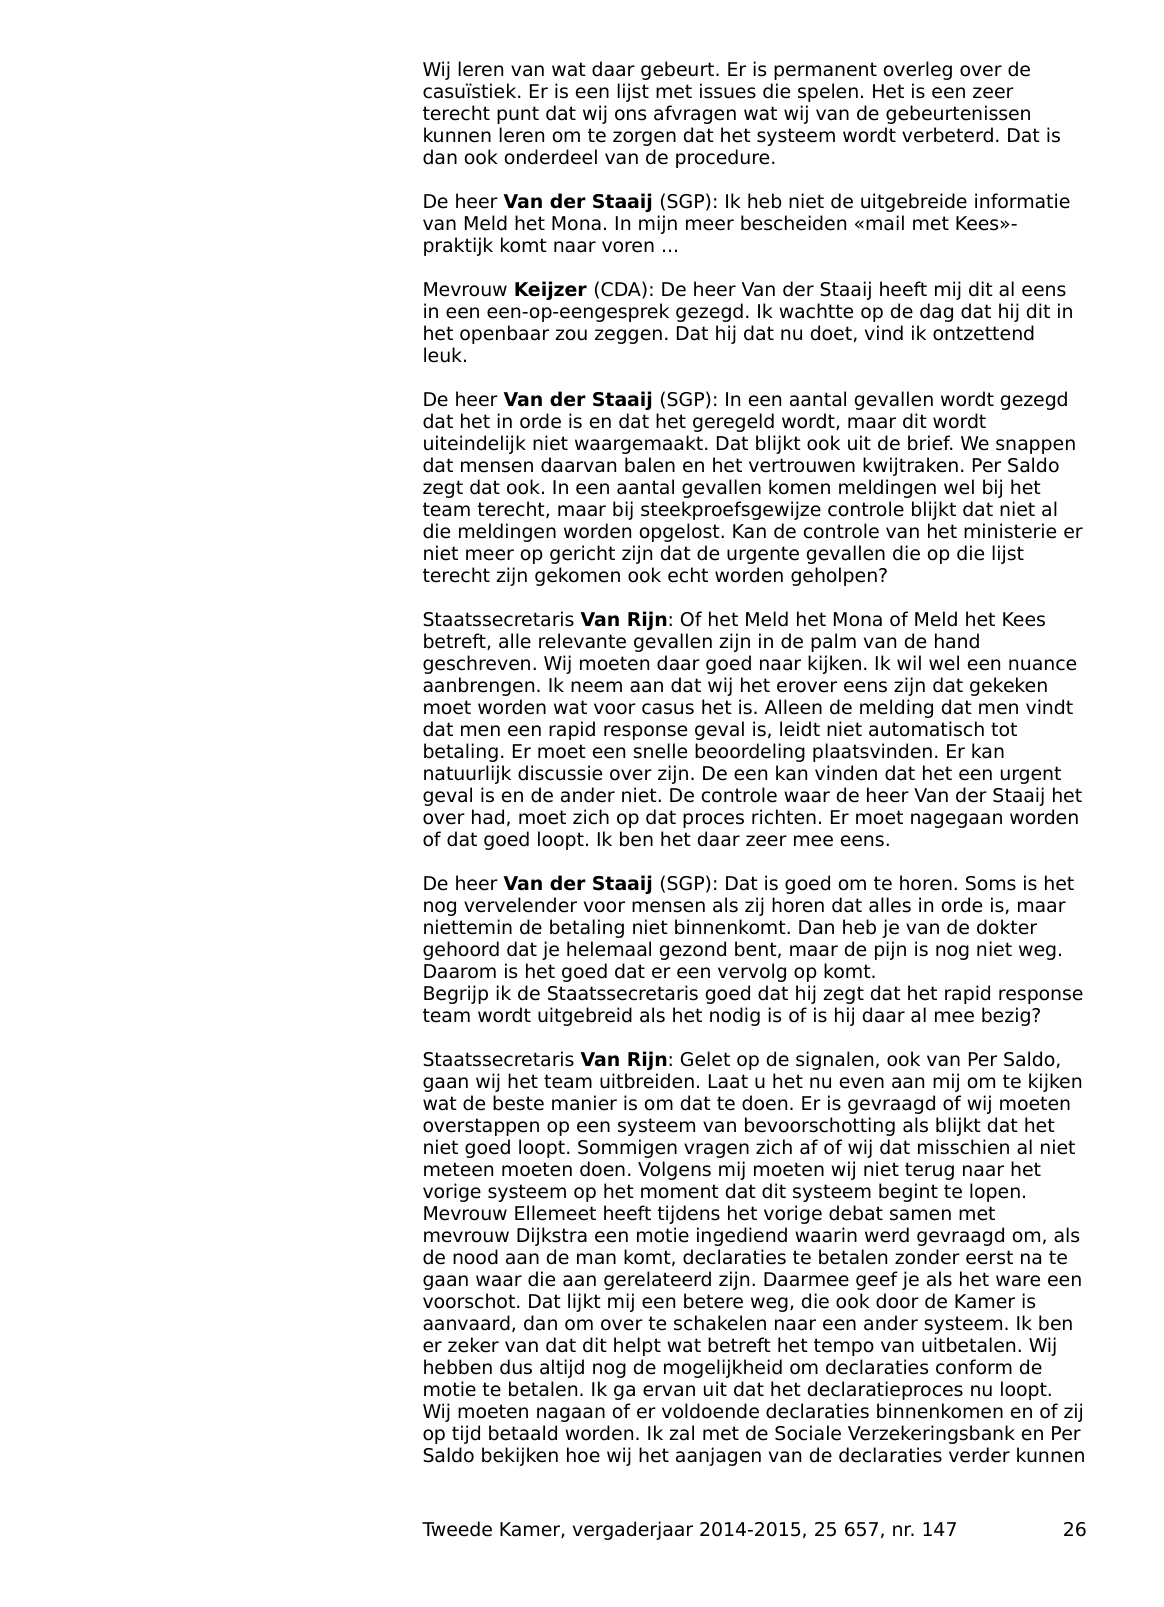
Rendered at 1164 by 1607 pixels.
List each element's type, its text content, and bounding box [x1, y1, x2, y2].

text Wij leren van wat daar gebeurt. Er is permanent overleg over de casuïstiek. Er is een lijst met issues die spelen. Het is een zeer terecht punt dat wij ons afvragen wat wij van de gebeurtenissen kunnen leren om te zorgen dat het systeem wordt verbeterd. Dat is dan ook onderdeel van de procedure. [422, 59, 1087, 169]
text Staatssecretaris Van Rijn: Of het Meld het Mona of Meld het Kees betreft, alle relevante gevallen zijn in de palm van de hand geschreven. Wij moeten daar goed naar kijken. Ik wil wel een nuance aanbrengen. Ik neem aan dat wij het erover eens zijn dat gekeken moet worden wat voor casus het is. Alleen de melding dat men vindt dat men een rapid response geval is, leidt niet automatisch tot betaling. Er moet een snelle beoordeling plaatsvinden. Er kan natuurlijk discussie over zijn. De een kan vinden dat het een urgent geval is en de ander niet. De controle waar de heer Van der Staaij het over had, moet zich op dat proces richten. Er moet nagegaan worden of dat goed loopt. Ik ben het daar zeer mee eens. [422, 609, 1087, 851]
text De heer Van der Staaij (SGP): In een aantal gevallen wordt gezegd dat het in orde is en dat het geregeld wordt, maar dit wordt uiteindelijk niet waargemaakt. Dat blijkt ook uit de brief. We snappen dat mensen daarvan balen en het vertrouwen kwijtraken. Per Saldo zegt dat ook. In een aantal gevallen komen meldingen wel bij het team terecht, maar bij steekproefsgewijze controle blijkt dat niet al die meldingen worden opgelost. Kan de controle van het ministerie er niet meer op gericht zijn dat de urgente gevallen die op die lijst terecht zijn gekomen ook echt worden geholpen? [422, 389, 1087, 587]
text Begrijp ik de Staatssecretaris goed dat hij zegt dat het rapid response team wordt uitgebreid als het nodig is of is hij daar al mee bezig? [422, 983, 1087, 1027]
text Mevrouw Keijzer (CDA): De heer Van der Staaij heeft mij dit al eens in een een-op-eengesprek gezegd. Ik wachtte op de dag dat hij dit in het openbaar zou zeggen. Dat hij dat nu doet, vind ik ontzettend leuk. [422, 279, 1087, 367]
text Staatssecretaris Van Rijn: Gelet op de signalen, ook van Per Saldo, gaan wij het team uitbreiden. Laat u het nu even aan mij om te kijken wat de beste manier is om dat te doen. Er is gevraagd of wij moeten overstappen op een systeem van bevoorschotting als blijkt dat het niet goed loopt. Sommigen vragen zich af of wij dat misschien al niet meteen moeten doen. Volgens mij moeten wij niet terug naar het vorige systeem op het moment dat dit systeem begint te lopen. Mevrouw Ellemeet heeft tijdens het vorige debat samen met mevrouw Dijkstra een motie ingediend waarin werd gevraagd om, als de nood aan de man komt, declaraties te betalen zonder eerst na te gaan waar die aan gerelateerd zijn. Daarmee geef je als het ware een voorschot. Dat lijkt mij een betere weg, die ook door de Kamer is aanvaard, dan om over te schakelen naar een ander systeem. Ik ben er zeker van dat dit helpt wat betreft het tempo van uitbetalen. Wij hebben dus altijd nog de mogelijkheid om declaraties conform de motie te betalen. Ik ga ervan uit dat het declaratieproces nu loopt. Wij moeten nagaan of er voldoende declaraties binnenkomen en of zij op tijd betaald worden. Ik zal met de Sociale Verzekeringsbank en Per Saldo bekijken hoe wij het aanjagen van de declaraties verder kunnen [422, 1049, 1087, 1467]
text De heer Van der Staaij (SGP): Ik heb niet de uitgebreide informatie van Meld het Mona. In mijn meer bescheiden «mail met Kees»-praktijk komt naar voren ... [422, 191, 1087, 257]
text De heer Van der Staaij (SGP): Dat is goed om te horen. Soms is het nog vervelender voor mensen als zij horen dat alles in orde is, maar niettemin de betaling niet binnenkomt. Dan heb je van de dokter gehoord dat je helemaal gezond bent, maar de pijn is nog niet weg. Daarom is het goed dat er een vervolg op komt. [422, 873, 1087, 983]
